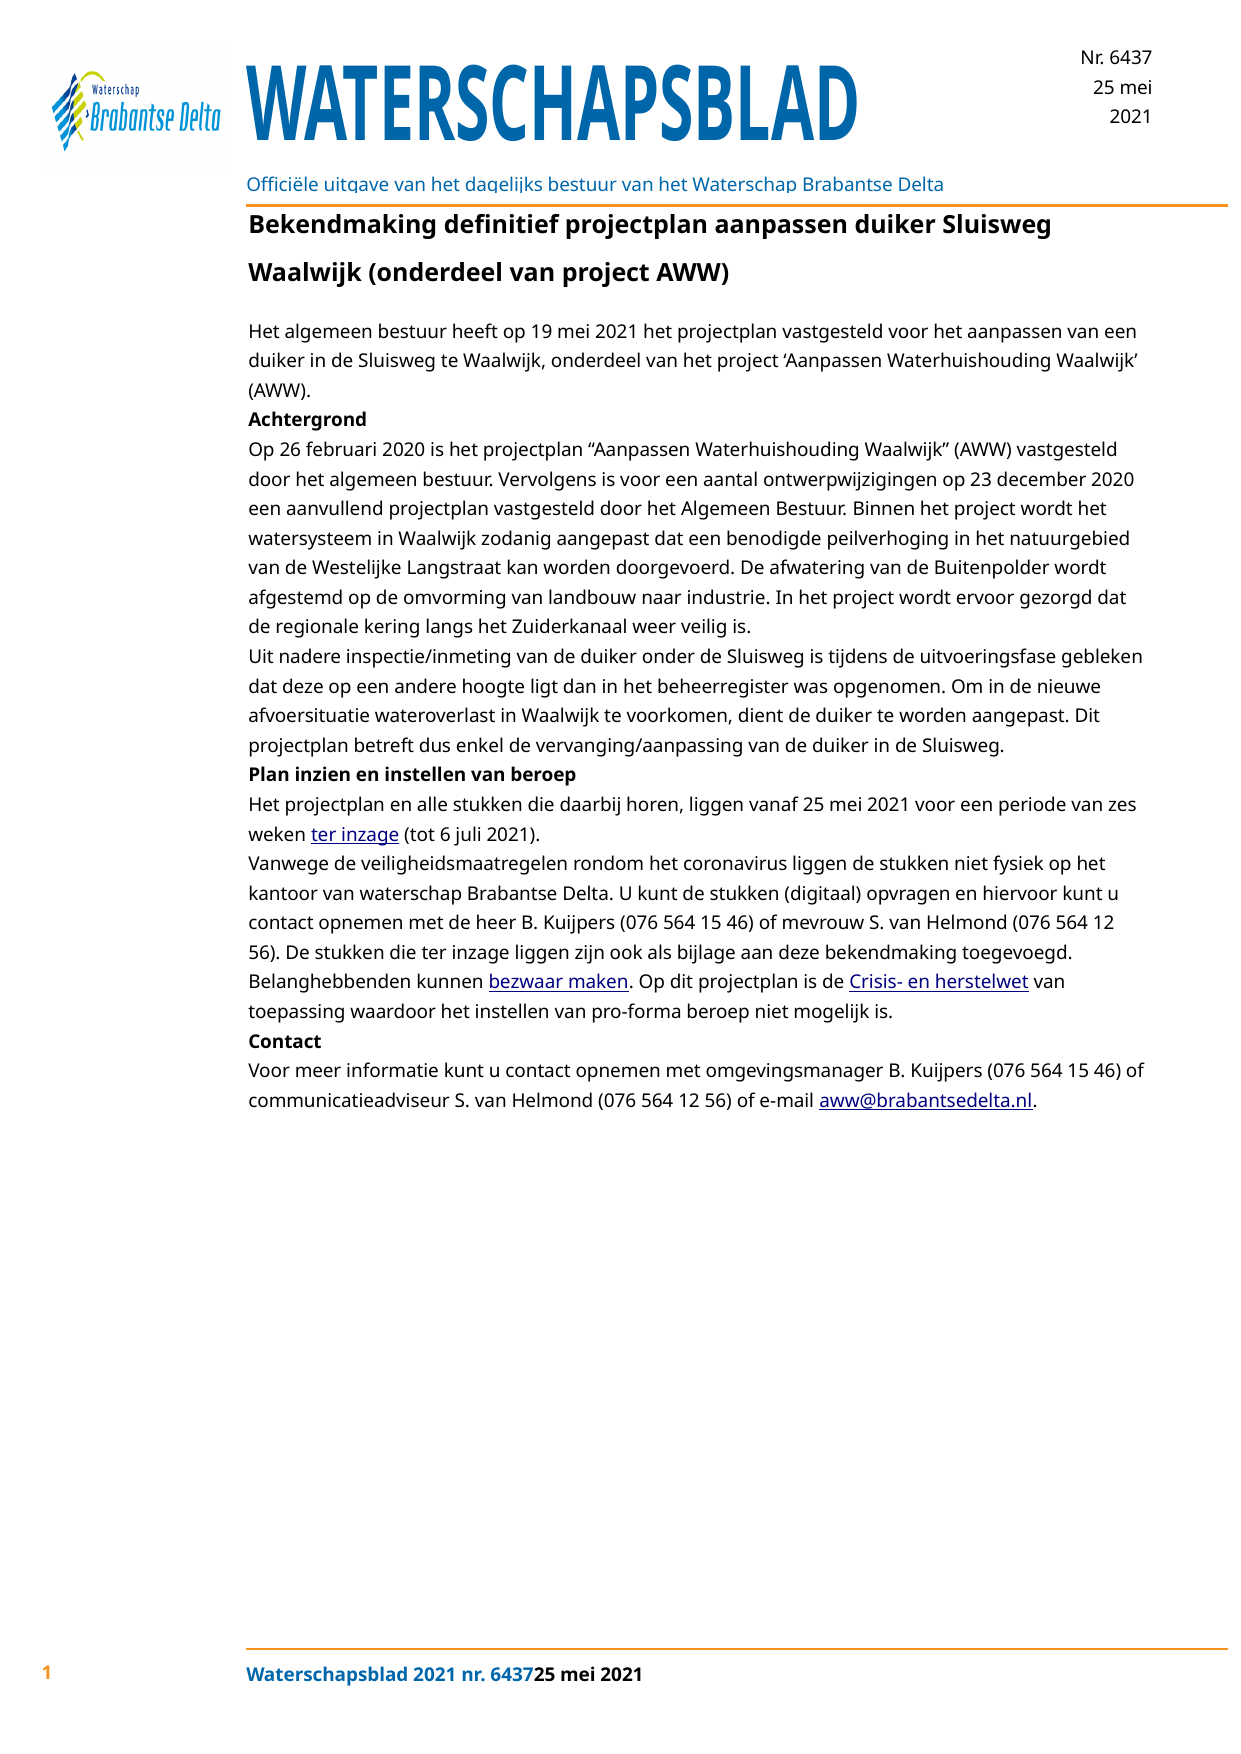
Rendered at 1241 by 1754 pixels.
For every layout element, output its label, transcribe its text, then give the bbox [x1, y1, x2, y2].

text Belanghebbenden kunnen bezwaar maken. Op dit projectplan is de Crisis- en herstelwet van toepassing waardoor het instellen van pro-forma beroep niet mogelijk is. [248, 969, 1152, 1024]
text Achtergrond [248, 407, 1152, 432]
text Contact [248, 1028, 1152, 1054]
text Het algemeen bestuur heeft op 19 mei 2021 het projectplan vastgesteld voor het aanpassen van een duiker in de Sluisweg te Waalwijk, onderdeel van het project ‘Aanpassen Waterhuishouding Waalwijk’ (AWW). [248, 318, 1152, 403]
text Vanwege de veiligheidsmaatregelen rondom het coronavirus liggen de stukken niet fysiek op het kantoor van waterschap Brabantse Delta. U kunt de stukken (digitaal) opvragen en hiervoor kunt u contact opnemen met de heer B. Kuijpers (076 564 15 46) of mevrouw S. van Helmond (076 564 12 56). De stukken die ter inzage liggen zijn ook als bijlage aan deze bekendmaking toegevoegd. [248, 850, 1152, 965]
text Het projectplan en alle stukken die daarbij horen, liggen vanaf 25 mei 2021 voor een periode van zes weken ter inzage (tot 6 juli 2021). [248, 791, 1152, 847]
text Op 26 februari 2020 is het projectplan “Aanpassen Waterhuishouding Waalwijk” (AWW) vastgesteld door het algemeen bestuur. Vervolgens is voor een aantal ontwerpwijzigingen op 23 december 2020 een aanvullend projectplan vastgesteld door het Algemeen Bestuur. Binnen het project wordt het watersysteem in Waalwijk zodanig aangepast dat een benodigde peilverhoging in het natuurgebied van de Westelijke Langstraat kan worden doorgevoerd. De afwatering van de Buitenpolder wordt afgestemd op de omvorming van landbouw naar industrie. In het project wordt ervoor gezorgd dat de regionale kering langs het Zuiderkanaal weer veilig is. [248, 436, 1152, 639]
text Plan inzien en instellen van beroep [248, 762, 1152, 787]
picture [41, 47, 231, 172]
text Voor meer informatie kunt u contact opnemen met omgevingsmanager B. Kuijpers (076 564 15 46) of communicatieadviseur S. van Helmond (076 564 12 56) of e-mail aww@brabantsedelta.nl. [248, 1057, 1152, 1113]
text Bekendmaking definitief projectplan aanpassen duiker Sluisweg Waalwijk (onderdeel van project AWW) [248, 207, 1152, 288]
text Uit nadere inspectie/inmeting van de duiker onder de Sluisweg is tijdens de uitvoeringsfase gebleken dat deze op een andere hoogte ligt dan in het beheerregister was opgenomen. Om in de nieuwe afvoersituatie wateroverlast in Waalwijk te voorkomen, dient de duiker te worden aangepast. Dit projectplan betreft dus enkel de vervanging/aanpassing van de duiker in de Sluisweg. [248, 643, 1152, 758]
